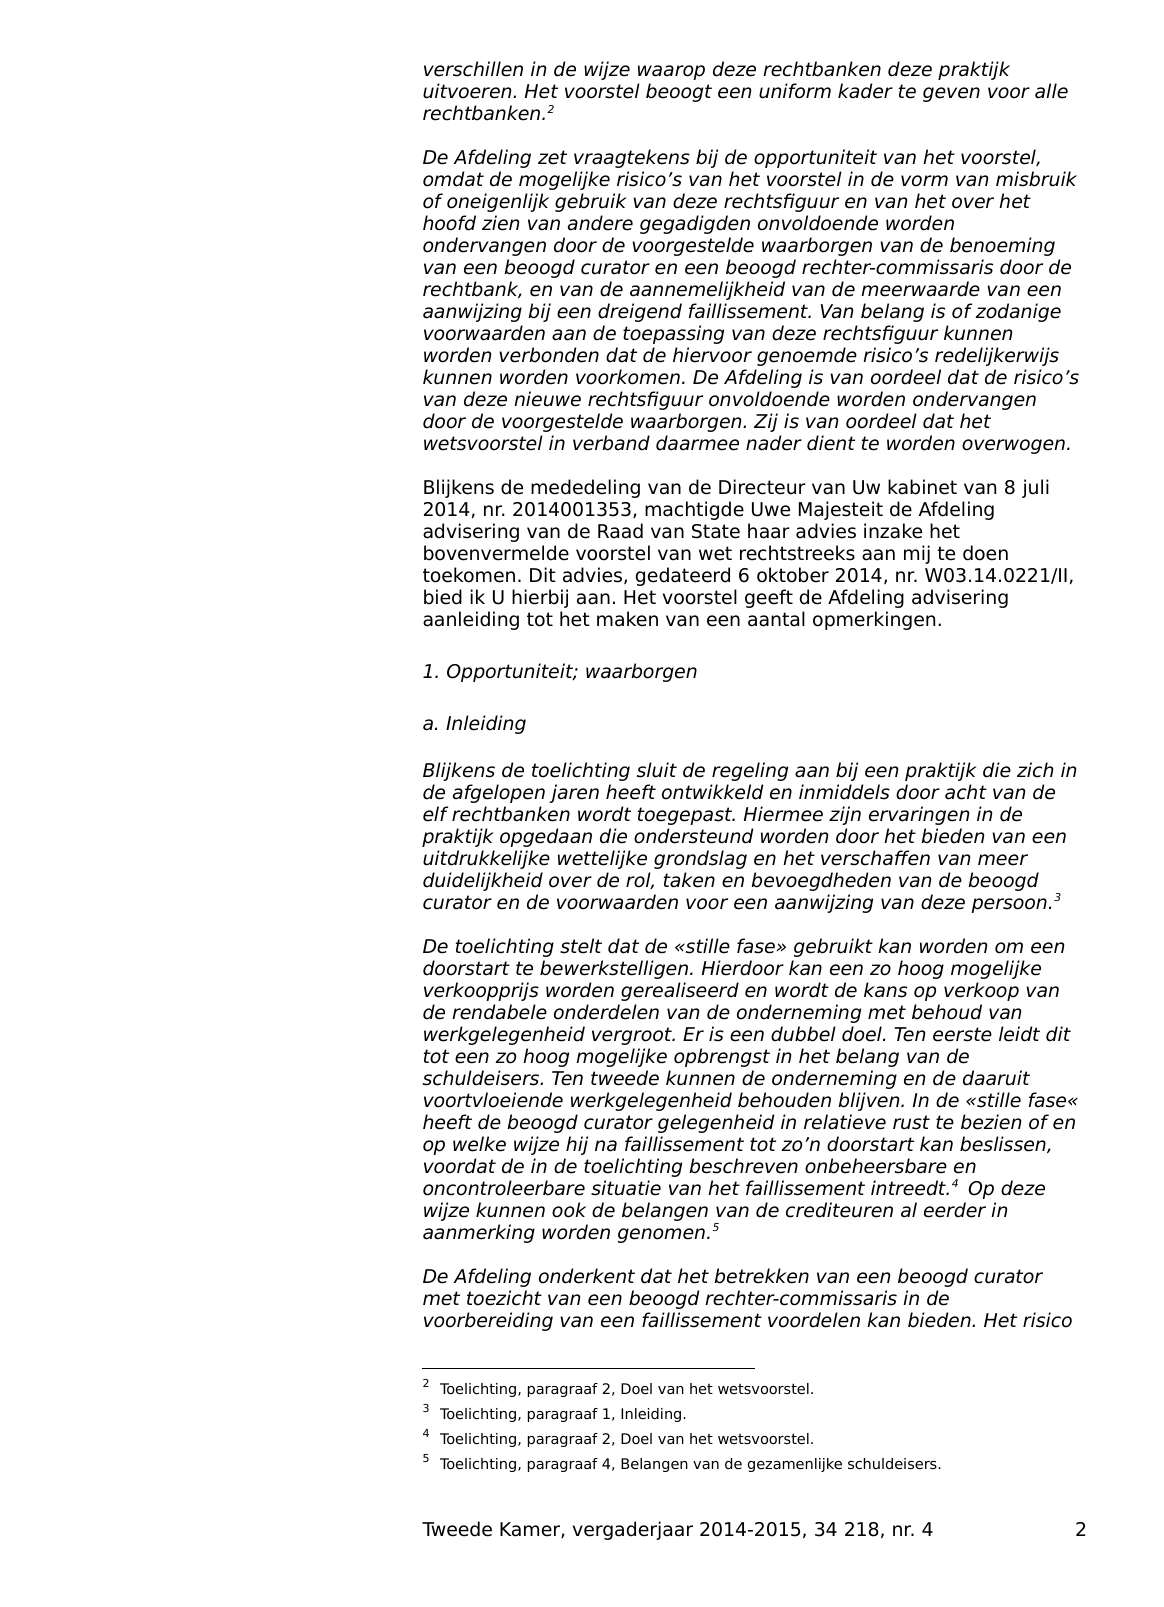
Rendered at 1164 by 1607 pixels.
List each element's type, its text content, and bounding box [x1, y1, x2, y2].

text De Afdeling onderkent dat het betrekken van een beoogd curator met toezicht van een beoogd rechter-commissaris in de voorbereiding van een faillissement voordelen kan bieden. Het risico [422, 1266, 1087, 1332]
text De Afdeling zet vraagtekens bij de opportuniteit van het voorstel, omdat de mogelijke risico’s van het voorstel in de vorm van misbruik of oneigenlijk gebruik van deze rechtsfiguur en van het over het hoofd zien van andere gegadigden onvoldoende worden ondervangen door de voorgestelde waarborgen van de benoeming van een beoogd curator en een beoogd rechter-commissaris door de rechtbank, en van de aannemelijkheid van de meerwaarde van een aanwijzing bij een dreigend faillissement. Van belang is of zodanige voorwaarden aan de toepassing van deze rechtsfiguur kunnen worden verbonden dat de hiervoor genoemde risico’s redelijkerwijs kunnen worden voorkomen. De Afdeling is van oordeel dat de risico’s van deze nieuwe rechtsfiguur onvoldoende worden ondervangen door de voorgestelde waarborgen. Zij is van oordeel dat het wetsvoorstel in verband daarmee nader dient te worden overwogen. [422, 147, 1087, 455]
text De toelichting stelt dat de «stille fase» gebruikt kan worden om een doorstart te bewerkstelligen. Hierdoor kan een zo hoog mogelijke verkoopprijs worden gerealiseerd en wordt de kans op verkoop van de rendabele onderdelen van de onderneming met behoud van werkgelegenheid vergroot. Er is een dubbel doel. Ten eerste leidt dit tot een zo hoog mogelijke opbrengst in het belang van de schuldeisers. Ten tweede kunnen de onderneming en de daaruit voortvloeiende werkgelegenheid behouden blijven. In de «stille fase« heeft de beoogd curator gelegenheid in relatieve rust te bezien of en op welke wijze hij na faillissement tot zo’n doorstart kan beslissen, voordat de in de toelichting beschreven onbeheersbare en oncontroleerbare situatie van het faillissement intreedt. Op deze wijze kunnen ook de belangen van de crediteuren al eerder in aanmerking worden genomen. [422, 936, 1087, 1244]
text Blijkens de toelichting sluit de regeling aan bij een praktijk die zich in de afgelopen jaren heeft ontwikkeld en inmiddels door acht van de elf rechtbanken wordt toegepast. Hiermee zijn ervaringen in de praktijk opgedaan die ondersteund worden door het bieden van een uitdrukkelijke wettelijke grondslag en het verschaffen van meer duidelijkheid over de rol, taken en bevoegdheden van de beoogd curator en de voorwaarden voor een aanwijzing van deze persoon. [422, 760, 1087, 914]
text Toelichting, paragraaf 1, Inleiding. [422, 1402, 1087, 1424]
text Toelichting, paragraaf 4, Belangen van de gezamenlijke schuldeisers. [422, 1452, 1087, 1474]
text verschillen in de wijze waarop deze rechtbanken deze praktijk uitvoeren. Het voorstel beoogt een uniform kader te geven voor alle rechtbanken. [422, 59, 1087, 125]
subtitle a. Inleiding [422, 713, 1087, 735]
text Toelichting, paragraaf 2, Doel van het wetsvoorstel. [422, 1427, 1087, 1449]
subtitle 1. Opportuniteit; waarborgen [422, 661, 1087, 683]
text Blijkens de mededeling van de Directeur van Uw kabinet van 8 juli 2014, nr. 2014001353, machtigde Uwe Majesteit de Afdeling advisering van de Raad van State haar advies inzake het bovenvermelde voorstel van wet rechtstreeks aan mij te doen toekomen. Dit advies, gedateerd 6 oktober 2014, nr. W03.14.0221/II, bied ik U hierbij aan. Het voorstel geeft de Afdeling advisering aanleiding tot het maken van een aantal opmerkingen. [422, 477, 1087, 631]
text Toelichting, paragraaf 2, Doel van het wetsvoorstel. [422, 1377, 1087, 1399]
